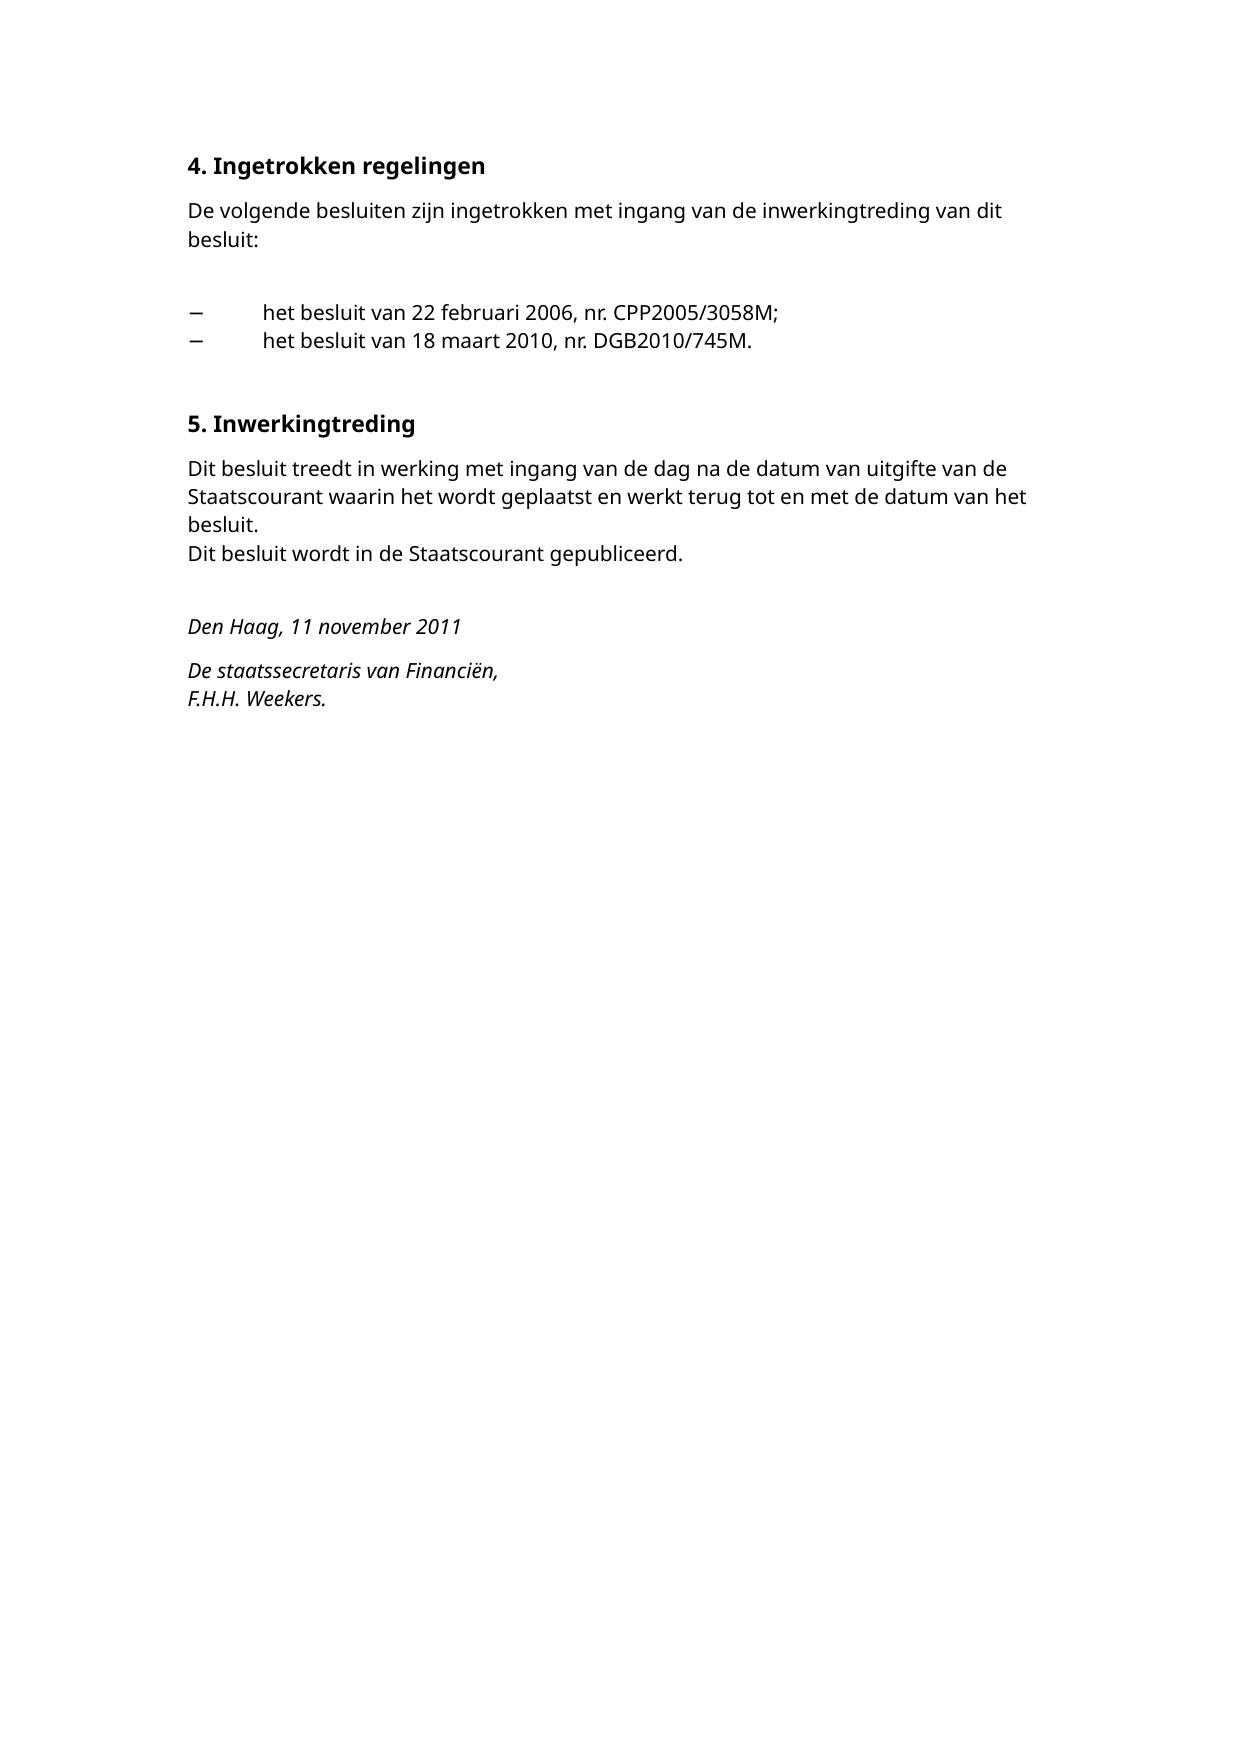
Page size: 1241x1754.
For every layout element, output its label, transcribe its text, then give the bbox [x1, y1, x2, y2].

subtitle 4. Ingetrokken regelingen [187, 150, 1053, 181]
text Dit besluit treedt in werking met ingang van de dag na de datum van uitgifte van de Staatscourant waarin het wordt geplaatst en werkt terug tot en met de datum van het besluit. [187, 454, 1053, 539]
list het besluit van 22 februari 2006, nr. CPP2005/3058M; [187, 298, 1053, 327]
list het besluit van 18 maart 2010, nr. DGB2010/745M. [187, 327, 1053, 355]
text Dit besluit wordt in de Staatscourant gepubliceerd. [187, 539, 1053, 567]
text Den Haag, 11 november 2011 [187, 612, 1053, 641]
text F.H.H. Weekers. [187, 684, 1053, 713]
text De volgende besluiten zijn ingetrokken met ingang van de inwerkingtreding van dit besluit: [187, 196, 1053, 253]
text De staatssecretaris van Financiën, [187, 656, 1053, 684]
subtitle 5. Inwerkingtreding [187, 407, 1053, 439]
